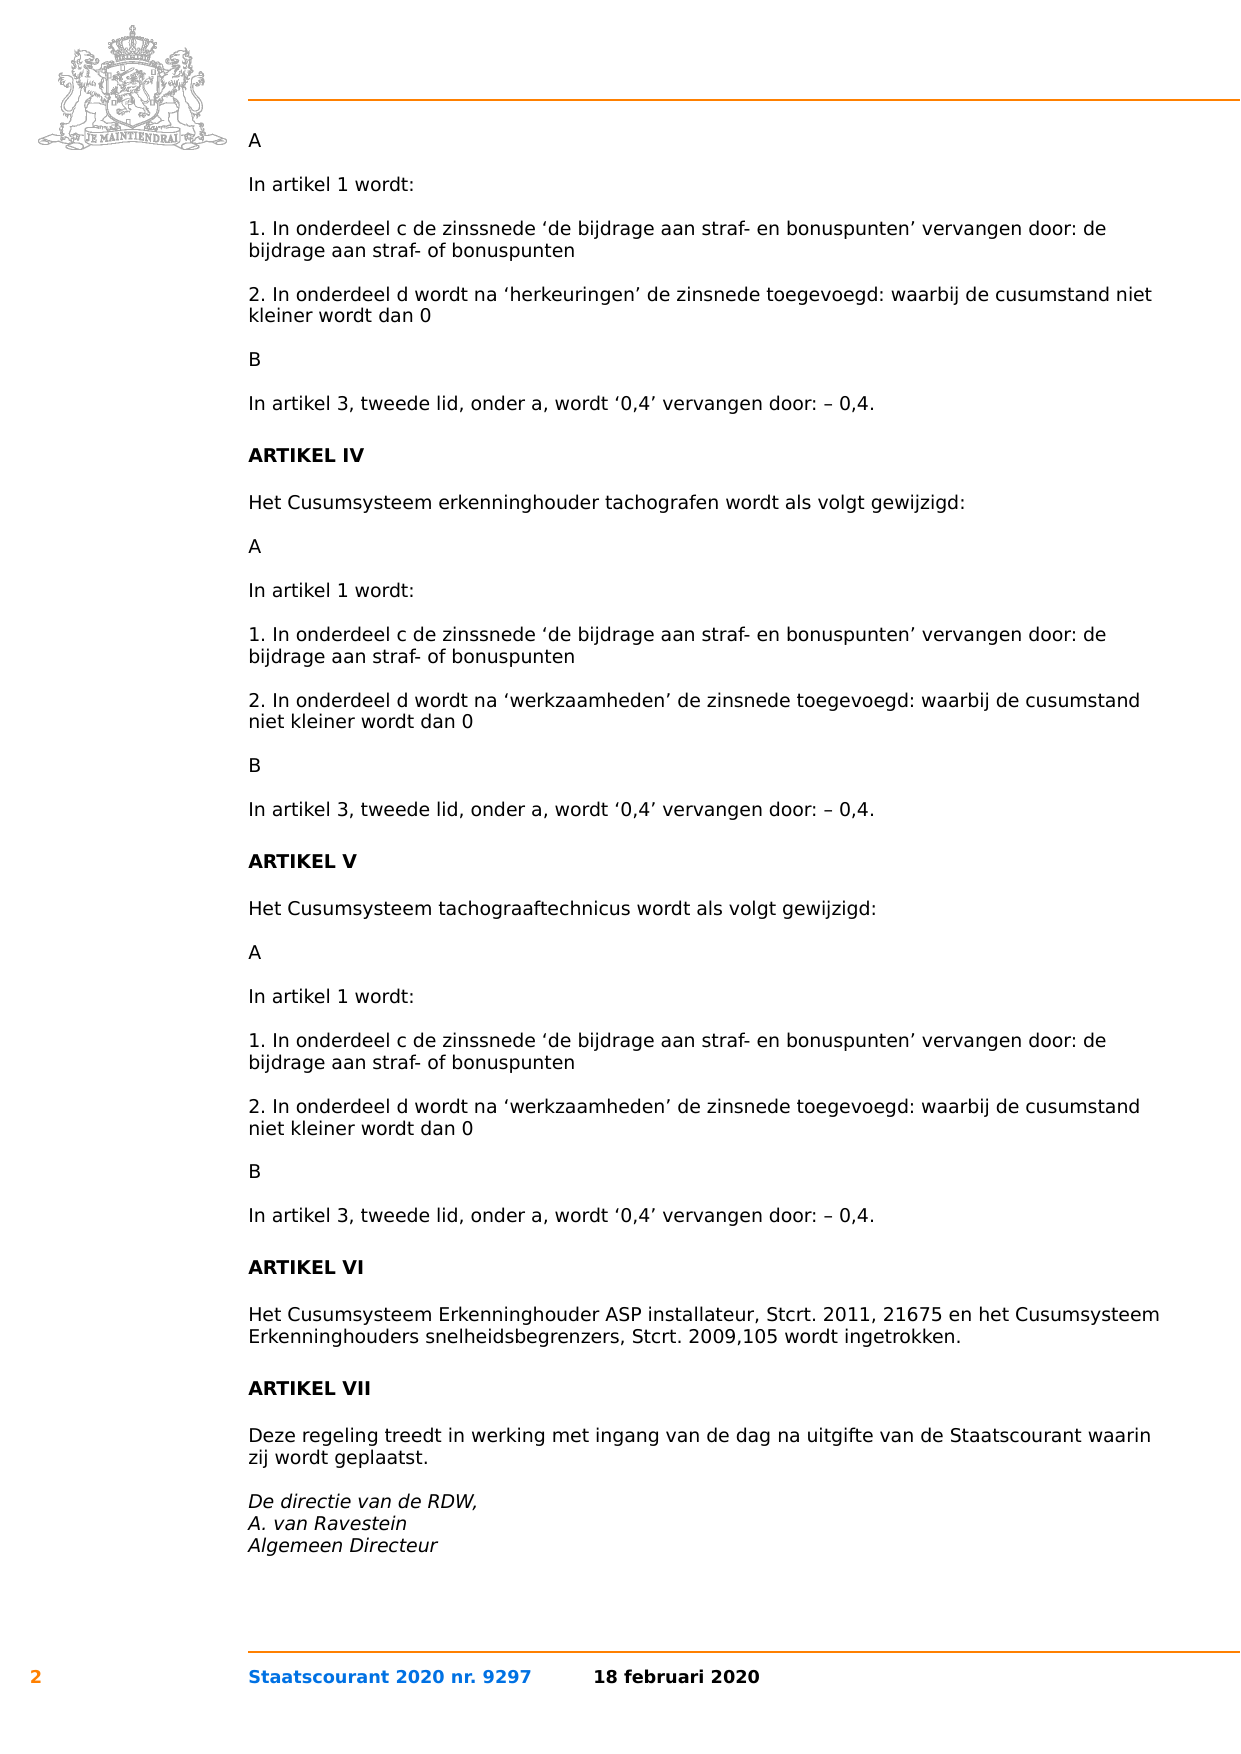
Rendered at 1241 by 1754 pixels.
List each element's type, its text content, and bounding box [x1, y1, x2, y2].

text Deze regeling treedt in werking met ingang van de dag na uitgifte van de Staatscourant waarin zij wordt geplaatst. [248, 1425, 1163, 1469]
text In artikel 1 wordt: [248, 580, 1163, 602]
subtitle ARTIKEL IV [248, 445, 1163, 467]
subtitle ARTIKEL VI [248, 1257, 1163, 1279]
picture [38, 25, 227, 150]
text 1. In onderdeel c de zinssnede ‘de bijdrage aan straf- en bonuspunten’ vervangen door: de bijdrage aan straf- of bonuspunten [248, 1030, 1163, 1074]
text B [248, 1161, 1163, 1183]
text In artikel 3, tweede lid, onder a, wordt ‘0,4’ vervangen door: – 0,4. [248, 1205, 1163, 1227]
text Het Cusumsysteem tachograaftechnicus wordt als volgt gewijzigd: [248, 898, 1163, 920]
text 2. In onderdeel d wordt na ‘herkeuringen’ de zinsnede toegevoegd: waarbij de cusumstand niet kleiner wordt dan 0 [248, 283, 1163, 327]
text In artikel 3, tweede lid, onder a, wordt ‘0,4’ vervangen door: – 0,4. [248, 799, 1163, 821]
text 1. In onderdeel c de zinssnede ‘de bijdrage aan straf- en bonuspunten’ vervangen door: de bijdrage aan straf- of bonuspunten [248, 624, 1163, 668]
text 2. In onderdeel d wordt na ‘werkzaamheden’ de zinsnede toegevoegd: waarbij de cusumstand niet kleiner wordt dan 0 [248, 1096, 1163, 1139]
text De directie van de RDW, A. van Ravestein Algemeen Directeur [248, 1491, 1163, 1557]
subtitle ARTIKEL VII [248, 1378, 1163, 1400]
text A [248, 536, 1163, 558]
text B [248, 349, 1163, 371]
text B [248, 755, 1163, 777]
text In artikel 1 wordt: [248, 174, 1163, 196]
text Het Cusumsysteem Erkenninghouder ASP installateur, Stcrt. 2011, 21675 en het Cusumsysteem Erkenninghouders snelheidsbegrenzers, Stcrt. 2009,105 wordt ingetrokken. [248, 1304, 1163, 1348]
text In artikel 1 wordt: [248, 986, 1163, 1008]
text Het Cusumsysteem erkenninghouder tachografen wordt als volgt gewijzigd: [248, 492, 1163, 514]
text In artikel 3, tweede lid, onder a, wordt ‘0,4’ vervangen door: – 0,4. [248, 393, 1163, 415]
text A [248, 942, 1163, 964]
subtitle ARTIKEL V [248, 851, 1163, 873]
text 2. In onderdeel d wordt na ‘werkzaamheden’ de zinsnede toegevoegd: waarbij de cusumstand niet kleiner wordt dan 0 [248, 689, 1163, 733]
text A [248, 130, 1163, 152]
text 1. In onderdeel c de zinssnede ‘de bijdrage aan straf- en bonuspunten’ vervangen door: de bijdrage aan straf- of bonuspunten [248, 218, 1163, 262]
